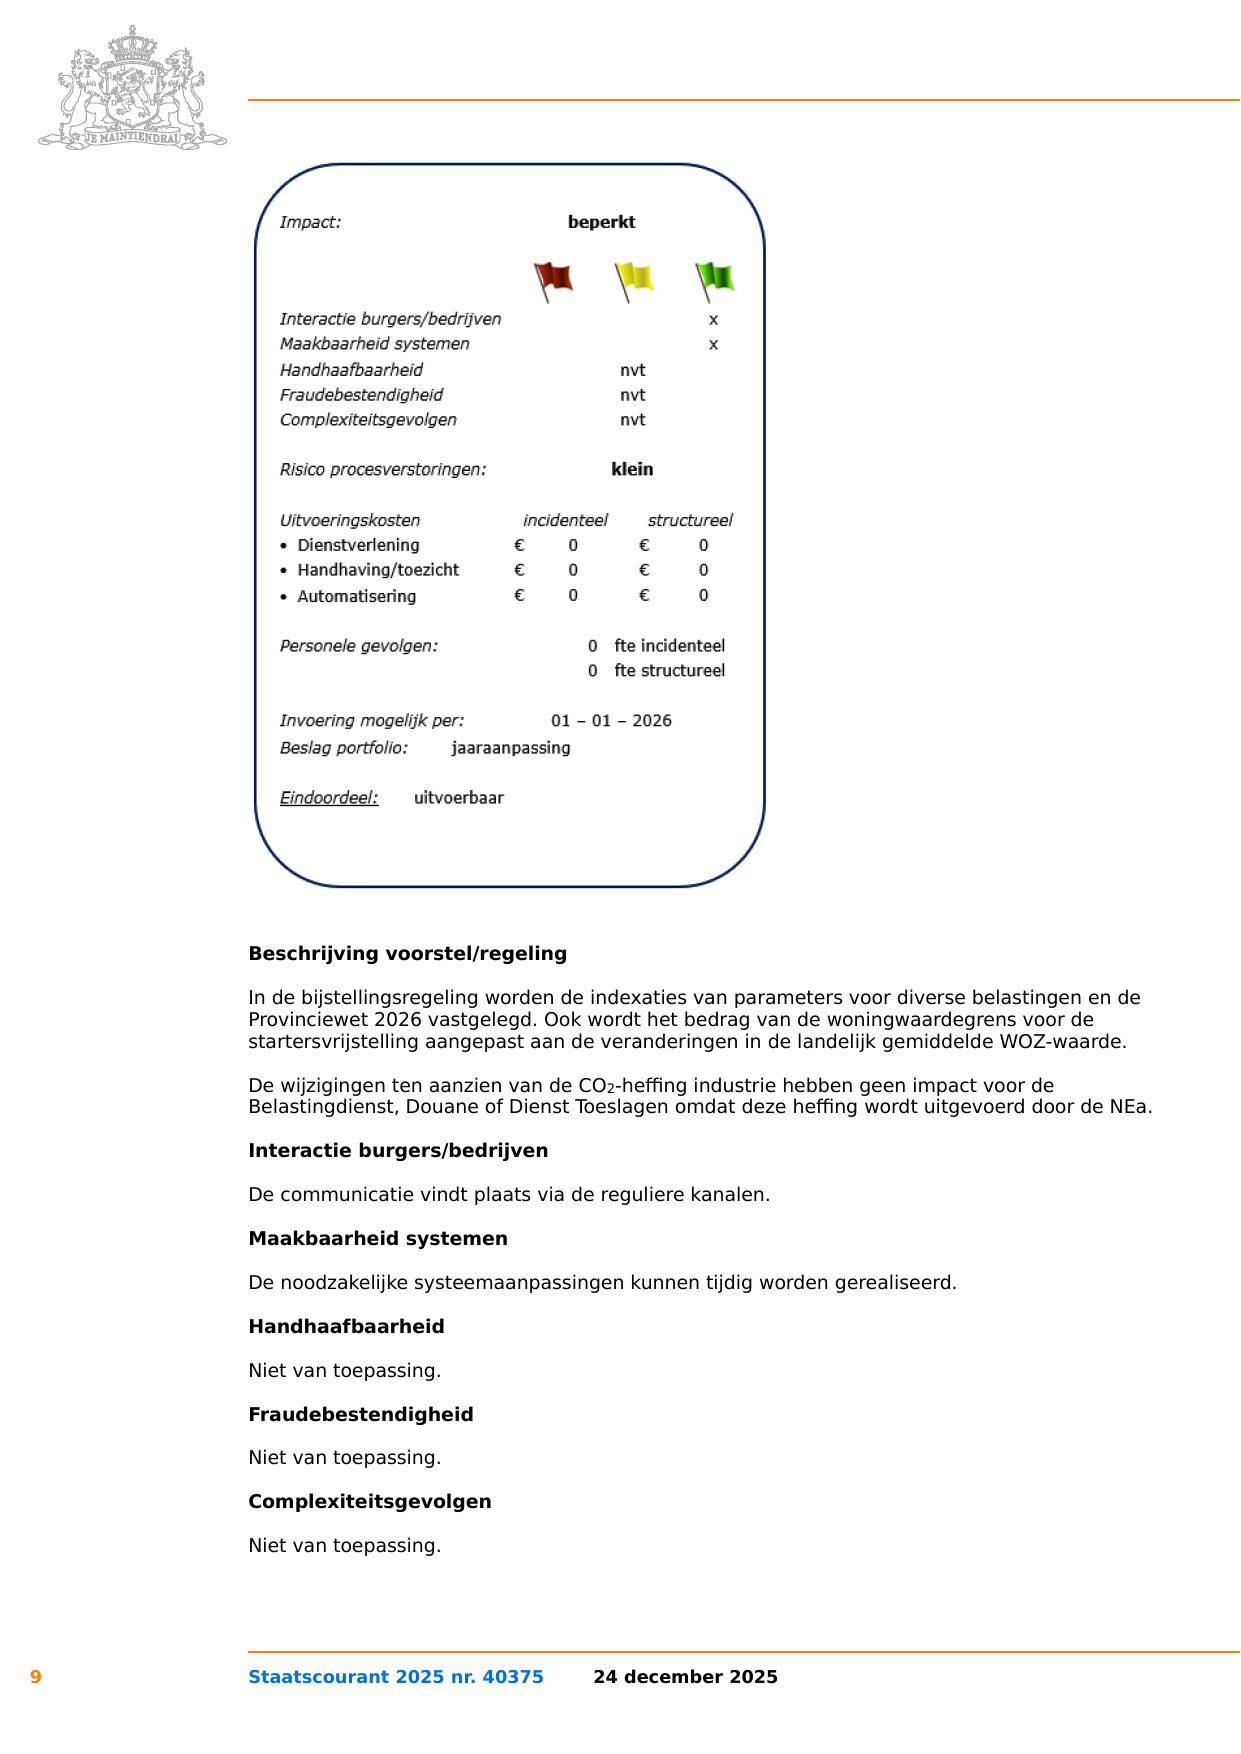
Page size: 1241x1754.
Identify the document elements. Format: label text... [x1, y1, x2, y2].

text De noodzakelijke systeemaanpassingen kunnen tijdig worden gerealiseerd. [248, 1272, 1163, 1294]
subtitle Complexiteitsgevolgen [248, 1491, 1163, 1513]
text Niet van toepassing. [248, 1359, 1163, 1382]
picture [248, 155, 774, 899]
subtitle Fraudebestendigheid [248, 1403, 1163, 1425]
subtitle Interactie burgers/bedrijven [248, 1140, 1163, 1162]
picture [38, 25, 227, 150]
text De wijzigingen ten aanzien van de CO2-heffing industrie hebben geen impact voor de Belastingdienst, Douane of Dienst Toeslagen omdat deze heffing wordt uitgevoerd door de NEa. [248, 1074, 1163, 1118]
text De communicatie vindt plaats via de reguliere kanalen. [248, 1184, 1163, 1206]
subtitle Handhaafbaarheid [248, 1316, 1163, 1338]
text Niet van toepassing. [248, 1447, 1163, 1469]
subtitle Maakbaarheid systemen [248, 1228, 1163, 1250]
text In de bijstellingsregeling worden de indexaties van parameters voor diverse belastingen en de Provinciewet 2026 vastgelegd. Ook wordt het bedrag van de woningwaardegrens voor de startersvrijstelling aangepast aan de veranderingen in de landelijk gemiddelde WOZ-waarde. [248, 987, 1163, 1053]
subtitle Beschrijving voorstel/regeling [248, 943, 1163, 965]
text Niet van toepassing. [248, 1535, 1163, 1557]
